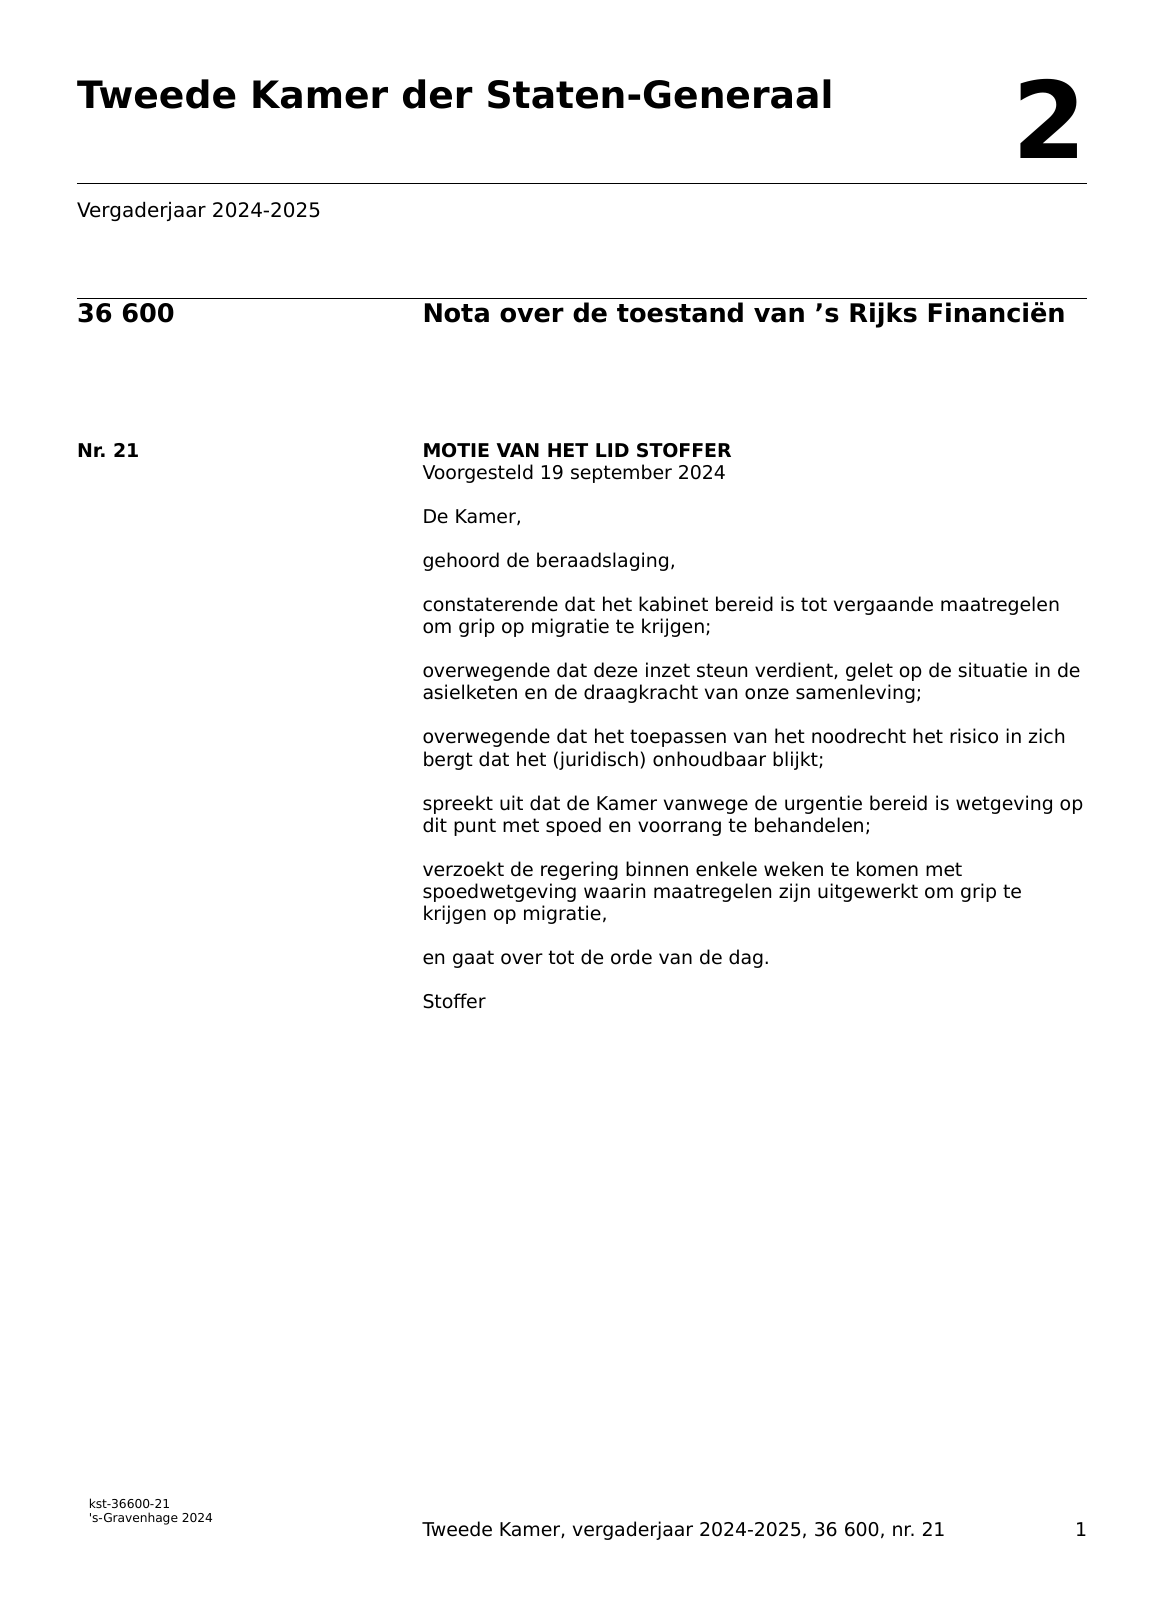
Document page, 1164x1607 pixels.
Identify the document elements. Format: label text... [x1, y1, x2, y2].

text overwegende dat het toepassen van het noodrecht het risico in zich bergt dat het (juridisch) onhoudbaar blijkt; [422, 726, 1087, 770]
text kst-36600-21 [88, 1497, 323, 1511]
text overwegende dat deze inzet steun verdient, gelet op de situatie in de asielketen en de draagkracht van onze samenleving; [422, 660, 1087, 704]
text constaterende dat het kabinet bereid is tot vergaande maatregelen om grip op migratie te krijgen; [422, 594, 1087, 638]
text en gaat over tot de orde van de dag. [422, 947, 1087, 969]
subtitle 36 600 Nota over de toestand van ’s Rijks Financiën [77, 299, 1087, 329]
table_cell Vergaderjaar 2024-2025 [77, 184, 1087, 298]
text De Kamer, [422, 506, 1087, 528]
text 's-Gravenhage 2024 [88, 1511, 323, 1525]
text verzoekt de regering binnen enkele weken te komen met spoedwetgeving waarin maatregelen zijn uitgewerkt om grip te krijgen op migratie, [422, 859, 1087, 925]
text Voorgesteld 19 september 2024 [422, 462, 1087, 484]
table_header Tweede Kamer der Staten-Generaal [77, 59, 886, 183]
text spreekt uit dat de Kamer vanwege de urgentie bereid is wetgeving op dit punt met spoed en voorrang te behandelen; [422, 793, 1087, 837]
text Stoffer [422, 991, 1087, 1013]
table_header 2 [886, 59, 1087, 183]
text gehoord de beraadslaging, [422, 550, 1087, 572]
subtitle Nr. 21 MOTIE VAN HET LID STOFFER [77, 440, 1087, 462]
